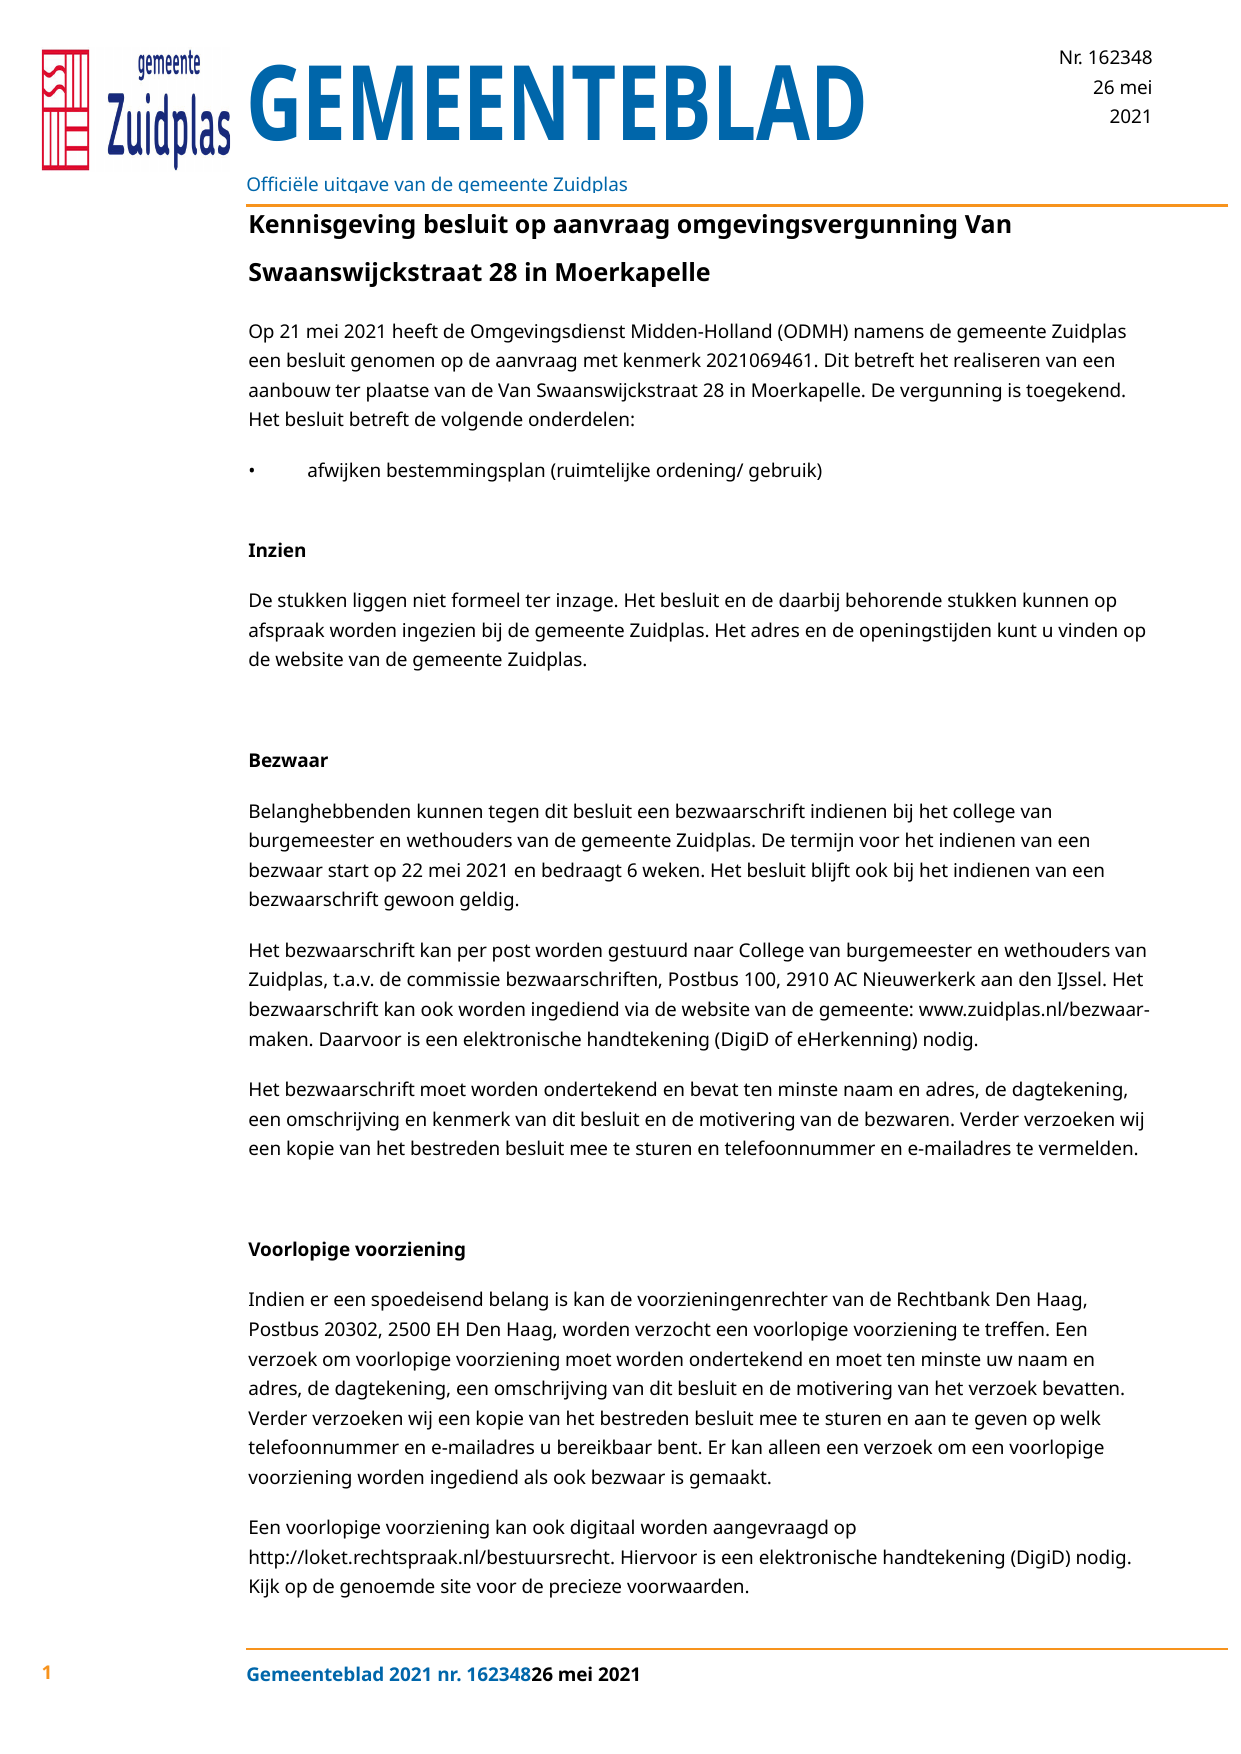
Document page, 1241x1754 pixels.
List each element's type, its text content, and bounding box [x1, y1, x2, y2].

text Indien er een spoedeisend belang is kan de voorzieningenrechter van de Rechtbank Den Haag, Postbus 20302, 2500 EH Den Haag, worden verzocht een voorlopige voorziening te treffen. Een verzoek om voorlopige voorziening moet worden ondertekend en moet ten minste uw naam en adres, de dagtekening, een omschrijving van dit besluit en de motivering van het verzoek bevatten. Verder verzoeken wij een kopie van het bestreden besluit mee te sturen en aan te geven op welk telefoonnummer en e-mailadres u bereikbaar bent. Er kan alleen een verzoek om een voorlopige voorziening worden ingediend als ook bezwaar is gemaakt. [248, 1287, 1152, 1490]
text Belanghebbenden kunnen tegen dit besluit een bezwaarschrift indienen bij het college van burgemeester en wethouders van de gemeente Zuidplas. De termijn voor het indienen van een bezwaar start op 22 mei 2021 en bedraagt 6 weken. Het besluit blijft ook bij het indienen van een bezwaarschrift gewoon geldig. [248, 798, 1152, 912]
list afwijken bestemmingsplan (ruimtelijke ordening/ gebruik) [248, 457, 1152, 483]
text Een voorlopige voorziening kan ook digitaal worden aangevraagd op http://loket.rechtspraak.nl/bestuursrecht. Hiervoor is een elektronische handtekening (DigiD) nodig. Kijk op de genoemde site voor de precieze voorwaarden. [248, 1514, 1152, 1599]
text Op 21 mei 2021 heeft de Omgevingsdienst Midden-Holland (ODMH) namens de gemeente Zuidplas een besluit genomen op de aanvraag met kenmerk 2021069461. Dit betreft het realiseren van een aanbouw ter plaatse van de Van Swaanswijckstraat 28 in Moerkapelle. De vergunning is toegekend. Het besluit betreft de volgende onderdelen: [248, 318, 1152, 432]
text Het bezwaarschrift kan per post worden gestuurd naar College van burgemeester en wethouders van Zuidplas, t.a.v. de commissie bezwaarschriften, Postbus 100, 2910 AC Nieuwerkerk aan den IJssel. Het bezwaarschrift kan ook worden ingediend via de website van de gemeente: www.zuidplas.nl/bezwaar-maken. Daarvoor is een elektronische handtekening (DigiD of eHerkenning) nodig. [248, 937, 1152, 1052]
text Kennisgeving besluit op aanvraag omgevingsvergunning Van Swaanswijckstraat 28 in Moerkapelle [248, 207, 1152, 288]
text Het bezwaarschrift moet worden ondertekend en bevat ten minste naam en adres, de dagtekening, een omschrijving en kenmerk van dit besluit en de motivering van de bezwaren. Verder verzoeken wij een kopie van het bestreden besluit mee te sturen en telefoonnummer en e-mailadres te vermelden. [248, 1076, 1152, 1161]
picture [41, 47, 231, 172]
text De stukken liggen niet formeel ter inzage. Het besluit en de daarbij behorende stukken kunnen op afspraak worden ingezien bij de gemeente Zuidplas. Het adres en de openingstijden kunt u vinden op de website van de gemeente Zuidplas. [248, 587, 1152, 672]
text Voorlopige voorziening [248, 1236, 1152, 1262]
text Inzien [248, 537, 1152, 563]
text Bezwaar [248, 747, 1152, 773]
